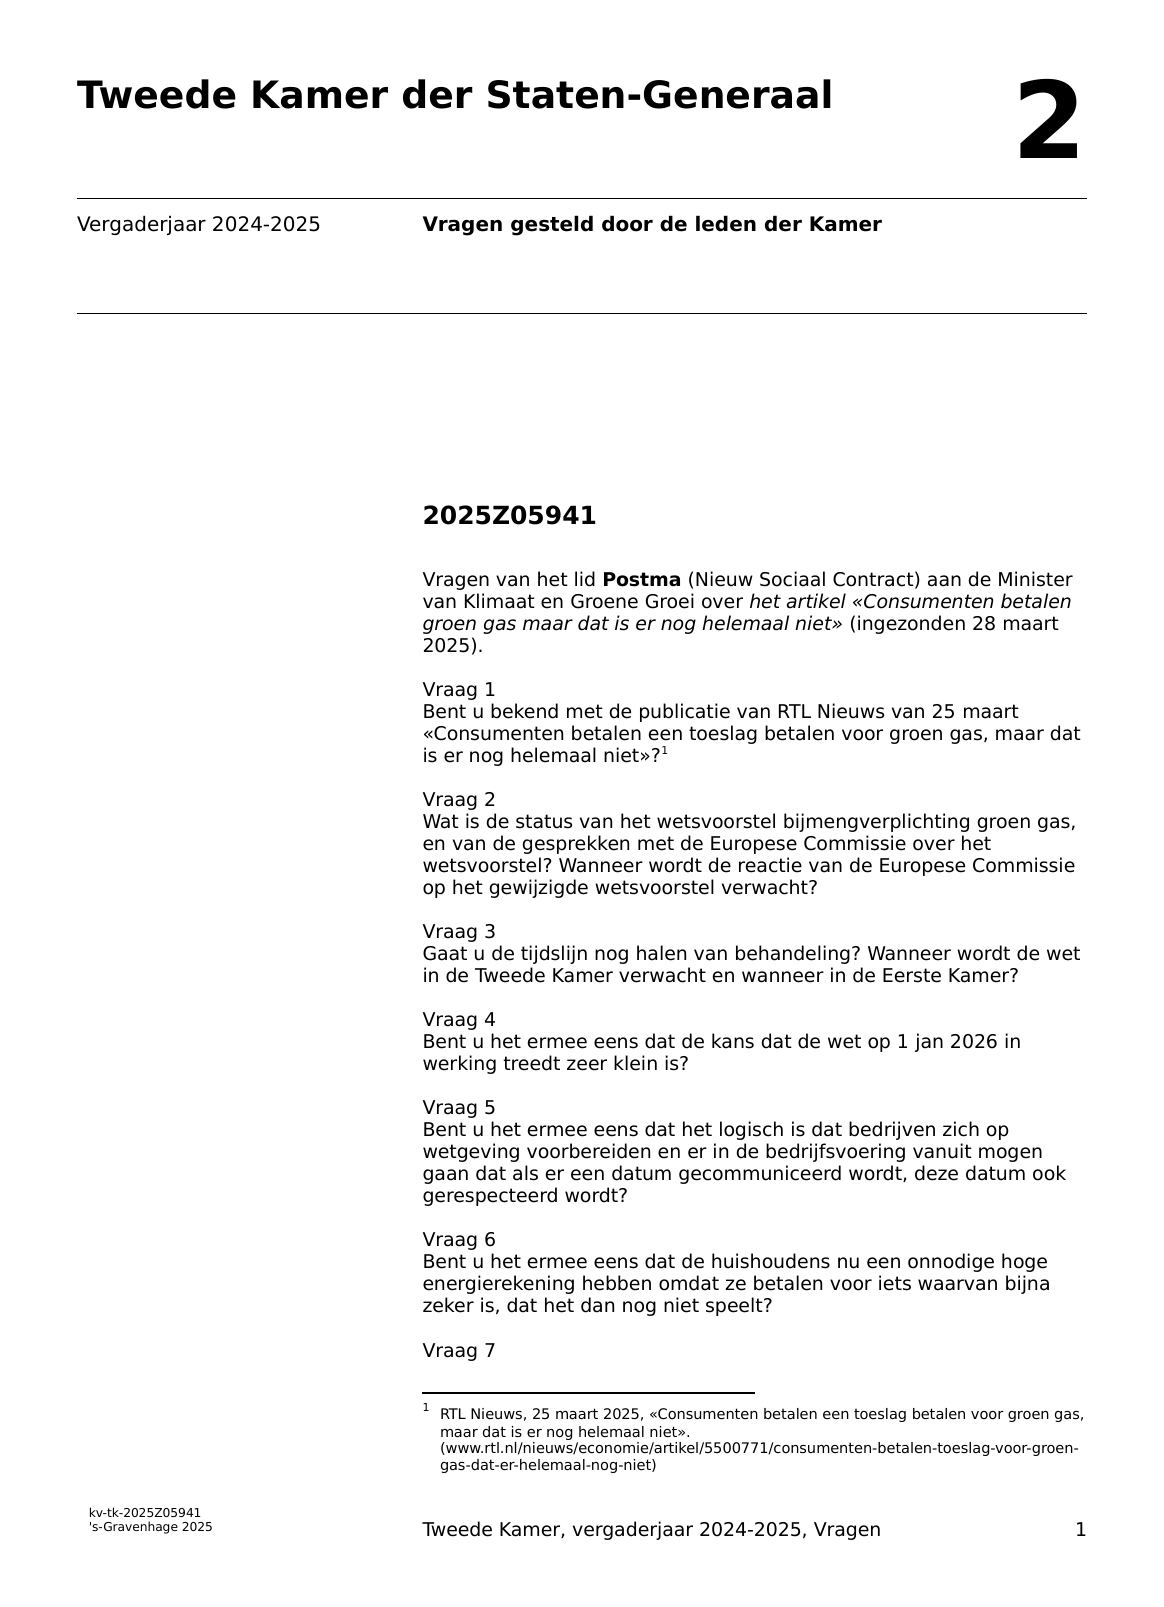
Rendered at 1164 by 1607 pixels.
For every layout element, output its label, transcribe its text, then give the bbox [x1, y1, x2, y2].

text Vraag 3 [422, 921, 1087, 943]
text Wat is de status van het wetsvoorstel bijmengverplichting groen gas, en van de gesprekken met de Europese Commissie over het wetsvoorstel? Wanneer wordt de reactie van de Europese Commissie op het gewijzigde wetsvoorstel verwacht? [422, 811, 1087, 899]
text Vraag 6 [422, 1229, 1087, 1251]
text Vraag 7 [422, 1339, 1087, 1361]
text Bent u het ermee eens dat het logisch is dat bedrijven zich op wetgeving voorbereiden en er in de bedrijfsvoering vanuit mogen gaan dat als er een datum gecommuniceerd wordt, deze datum ook gerespecteerd wordt? [422, 1119, 1087, 1207]
text Vragen van het lid Postma (Nieuw Sociaal Contract) aan de Minister van Klimaat en Groene Groei over het artikel «Consumenten betalen groen gas maar dat is er nog helemaal niet» (ingezonden 28 maart 2025). [422, 569, 1087, 657]
text 's-Gravenhage 2025 [88, 1520, 323, 1534]
text Bent u het ermee eens dat de huishoudens nu een onnodige hoge energierekening hebben omdat ze betalen voor iets waarvan bijna zeker is, dat het dan nog niet speelt? [422, 1251, 1087, 1317]
text Bent u bekend met de publicatie van RTL Nieuws van 25 maart «Consumenten betalen een toeslag betalen voor groen gas, maar dat is er nog helemaal niet»? [422, 701, 1087, 767]
table_cell Vragen gesteld door de leden der Kamer [422, 199, 1087, 313]
table_header 2 [886, 59, 1087, 198]
text Vraag 5 [422, 1097, 1087, 1119]
text 2025Z05941 [422, 501, 1087, 531]
text Vraag 1 [422, 679, 1087, 701]
table_cell Vergaderjaar 2024-2025 [77, 199, 422, 313]
text Gaat u de tijdslijn nog halen van behandeling? Wanneer wordt de wet in de Tweede Kamer verwacht en wanneer in de Eerste Kamer? [422, 943, 1087, 987]
text RTL Nieuws, 25 maart 2025, «Consumenten betalen een toeslag betalen voor groen gas, maar dat is er nog helemaal niet». (www.rtl.nl/nieuws/economie/artikel/5500771/consumenten-betalen-toeslag-voor-groen-gas-dat-er-helemaal-nog-niet) [422, 1402, 1087, 1474]
text kv-tk-2025Z05941 [88, 1506, 323, 1520]
text Vraag 4 [422, 1009, 1087, 1031]
text Bent u het ermee eens dat de kans dat de wet op 1 jan 2026 in werking treedt zeer klein is? [422, 1031, 1087, 1075]
text Vraag 2 [422, 789, 1087, 811]
table_header Tweede Kamer der Staten-Generaal [77, 59, 886, 198]
